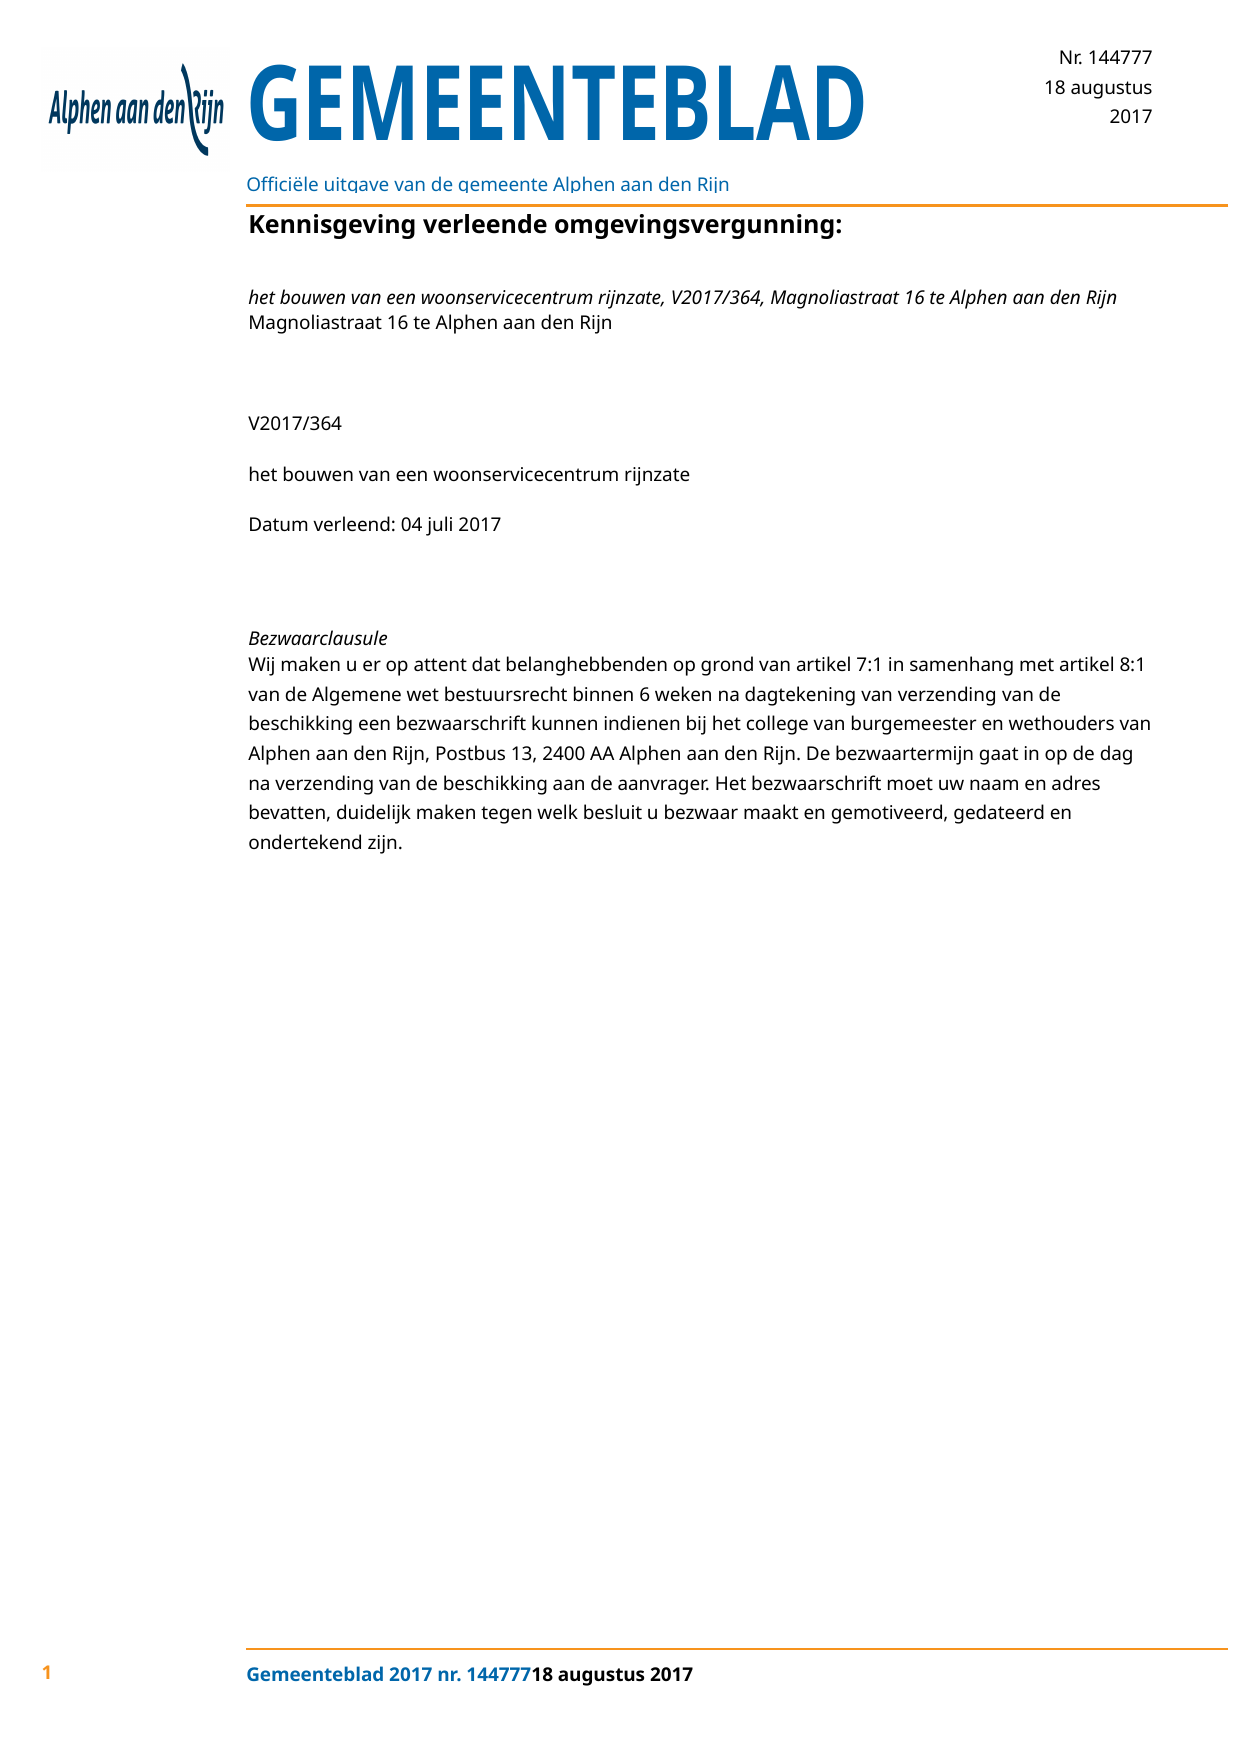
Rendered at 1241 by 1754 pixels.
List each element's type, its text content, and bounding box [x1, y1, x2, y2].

text het bouwen van een woonservicecentrum rijnzate, V2017/364, Magnoliastraat 16 te Alphen aan den Rijn [248, 284, 1152, 309]
text het bouwen van een woonservicecentrum rijnzate [248, 461, 1152, 487]
text Wij maken u er op attent dat belanghebbenden op grond van artikel 7:1 in samenhang met artikel 8:1 van de Algemene wet bestuursrecht binnen 6 weken na dagtekening van verzending van de beschikking een bezwaarschrift kunnen indienen bij het college van burgemeester en wethouders van Alphen aan den Rijn, Postbus 13, 2400 AA Alphen aan den Rijn. De bezwaartermijn gaat in op de dag na verzending van de beschikking aan de aanvrager. Het bezwaarschrift moet uw naam en adres bevatten, duidelijk maken tegen welk besluit u bezwaar maakt en gemotiveerd, gedateerd en ondertekend zijn. [248, 651, 1152, 854]
text Kennisgeving verleende omgevingsvergunning: [248, 207, 1152, 241]
picture [41, 47, 231, 172]
text V2017/364 [248, 410, 1152, 436]
text Bezwaarclausule [248, 626, 1152, 651]
text Magnoliastraat 16 te Alphen aan den Rijn [248, 309, 1152, 335]
text Datum verleend: 04 juli 2017 [248, 511, 1152, 537]
